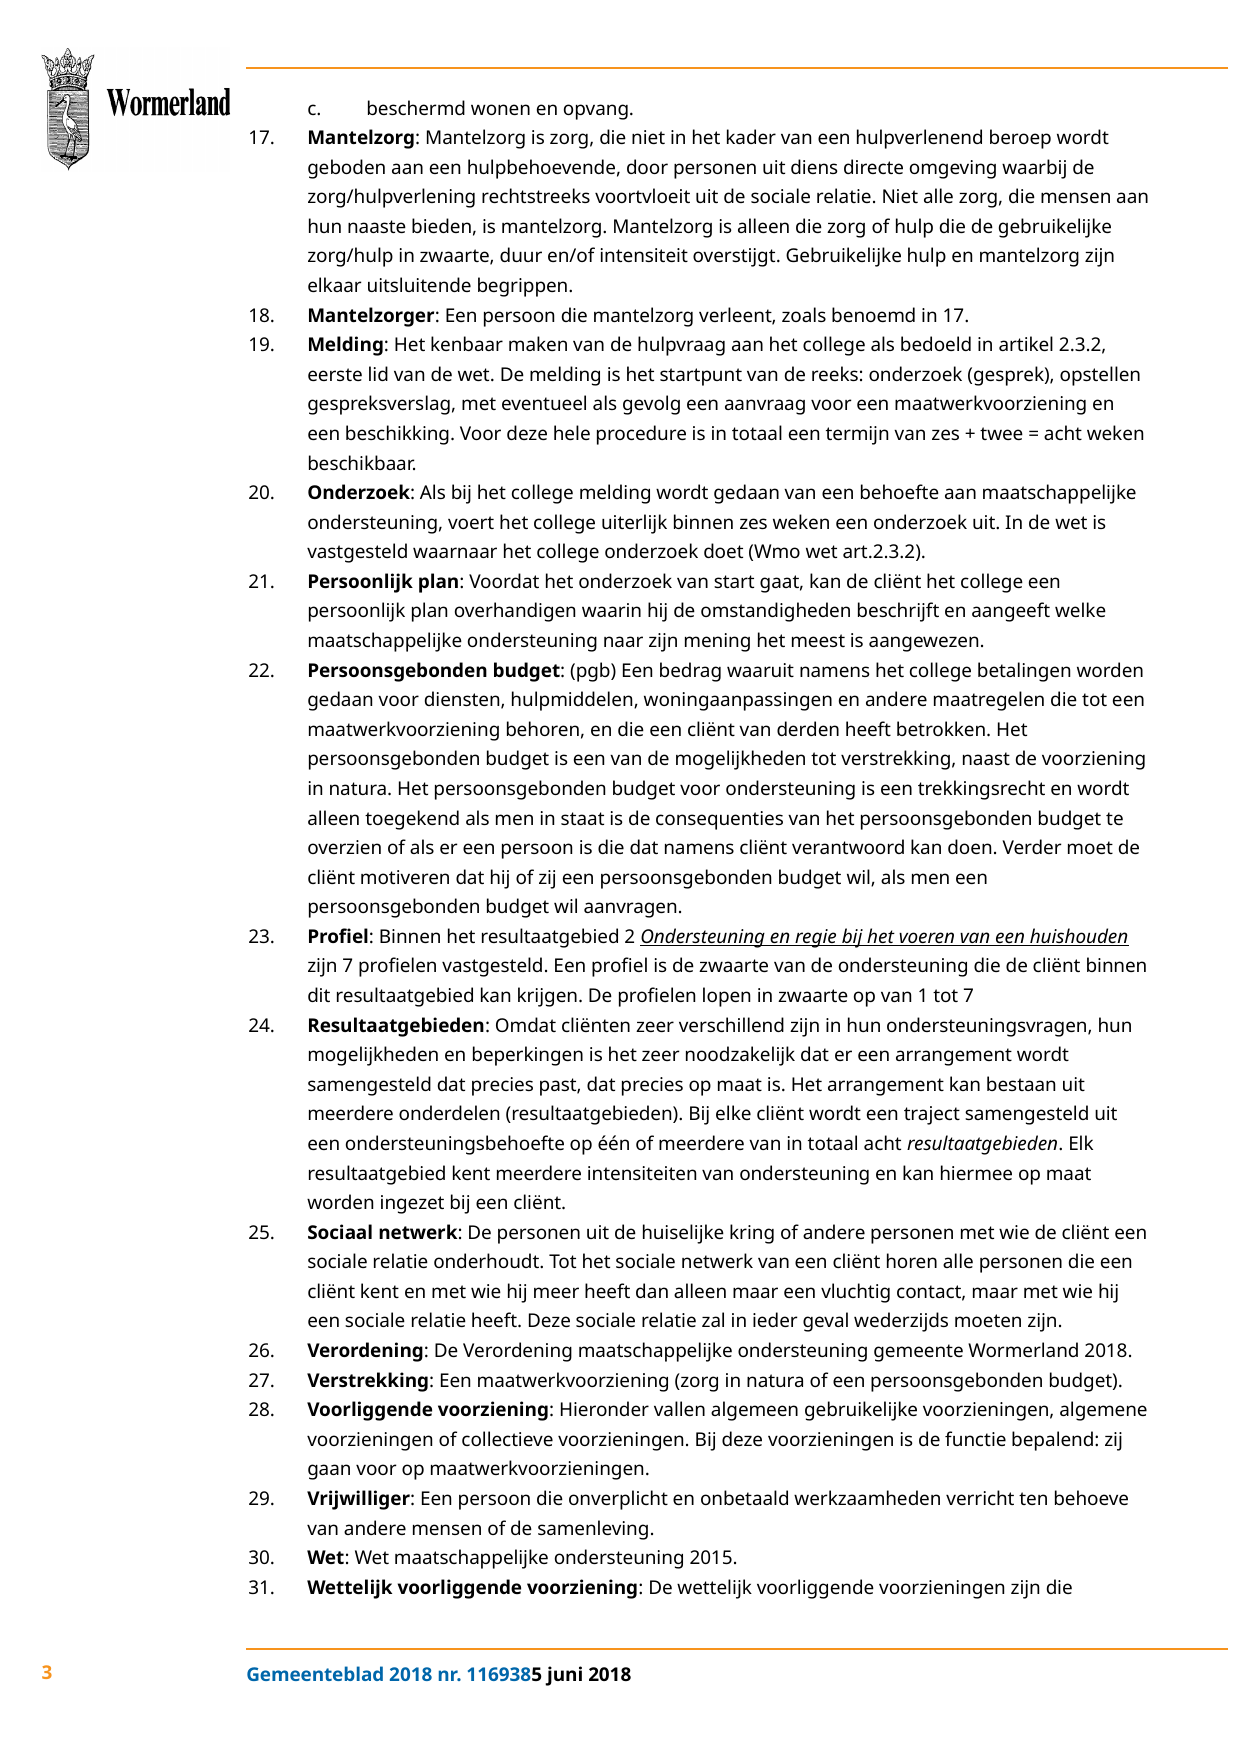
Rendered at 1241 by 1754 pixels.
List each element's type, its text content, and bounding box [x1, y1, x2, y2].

list Onderzoek: Als bij het college melding wordt gedaan van een behoefte aan maatschappelijke ondersteuning, voert het college uiterlijk binnen zes weken een onderzoek uit. In de wet is vastgesteld waarnaar het college onderzoek doet (Wmo wet art.2.3.2). [248, 479, 1152, 564]
picture [41, 47, 231, 172]
list Mantelzorger: Een persoon die mantelzorg verleent, zoals benoemd in 17. [248, 302, 1152, 328]
list Resultaatgebieden: Omdat cliënten zeer verschillend zijn in hun ondersteuningsvragen, hun mogelijkheden en beperkingen is het zeer noodzakelijk dat er een arrangement wordt samengesteld dat precies past, dat precies op maat is. Het arrangement kan bestaan uit meerdere onderdelen (resultaatgebieden). Bij elke cliënt wordt een traject samengesteld uit een ondersteuningsbehoefte op één of meerdere van in totaal acht resultaatgebieden. Elk resultaatgebied kent meerdere intensiteiten van ondersteuning en kan hiermee op maat worden ingezet bij een cliënt. [248, 1012, 1152, 1215]
list Sociaal netwerk: De personen uit de huiselijke kring of andere personen met wie de cliënt een sociale relatie onderhoudt. Tot het sociale netwerk van een cliënt horen alle personen die een cliënt kent en met wie hij meer heeft dan alleen maar een vluchtig contact, maar met wie hij een sociale relatie heeft. Deze sociale relatie zal in ieder geval wederzijds moeten zijn. [248, 1219, 1152, 1333]
list Profiel: Binnen het resultaatgebied 2 Ondersteuning en regie bij het voeren van een huishouden zijn 7 profielen vastgesteld. Een profiel is de zwaarte van de ondersteuning die de cliënt binnen dit resultaatgebied kan krijgen. De profielen lopen in zwaarte op van 1 tot 7 [248, 923, 1152, 1008]
list Mantelzorg: Mantelzorg is zorg, die niet in het kader van een hulpverlenend beroep wordt geboden aan een hulpbehoevende, door personen uit diens directe omgeving waarbij de zorg/hulpverlening rechtstreeks voortvloeit uit de sociale relatie. Niet alle zorg, die mensen aan hun naaste bieden, is mantelzorg. Mantelzorg is alleen die zorg of hulp die de gebruikelijke zorg/hulp in zwaarte, duur en/of intensiteit overstijgt. Gebruikelijke hulp en mantelzorg zijn elkaar uitsluitende begrippen. [248, 124, 1152, 298]
list Persoonlijk plan: Voordat het onderzoek van start gaat, kan de cliënt het college een persoonlijk plan overhandigen waarin hij de omstandigheden beschrijft en aangeeft welke maatschappelijke ondersteuning naar zijn mening het meest is aangewezen. [248, 568, 1152, 653]
list Persoonsgebonden budget: (pgb) Een bedrag waaruit namens het college betalingen worden gedaan voor diensten, hulpmiddelen, woningaanpassingen en andere maatregelen die tot een maatwerkvoorziening behoren, en die een cliënt van derden heeft betrokken. Het persoonsgebonden budget is een van de mogelijkheden tot verstrekking, naast de voorziening in natura. Het persoonsgebonden budget voor ondersteuning is een trekkingsrecht en wordt alleen toegekend als men in staat is de consequenties van het persoonsgebonden budget te overzien of als er een persoon is die dat namens cliënt verantwoord kan doen. Verder moet de cliënt motiveren dat hij of zij een persoonsgebonden budget wil, als men een persoonsgebonden budget wil aanvragen. [248, 657, 1152, 919]
list Wettelijk voorliggende voorziening: De wettelijk voorliggende voorzieningen zijn die [248, 1574, 1152, 1600]
list Verstrekking: Een maatwerkvoorziening (zorg in natura of een persoonsgebonden budget). [248, 1367, 1152, 1393]
list Melding: Het kenbaar maken van de hulpvraag aan het college als bedoeld in artikel 2.3.2, eerste lid van de wet. De melding is het startpunt van de reeks: onderzoek (gesprek), opstellen gespreksverslag, met eventueel als gevolg een aanvraag voor een maatwerkvoorziening en een beschikking. Voor deze hele procedure is in totaal een termijn van zes + twee = acht weken beschikbaar. [248, 331, 1152, 476]
list Vrijwilliger: Een persoon die onverplicht en onbetaald werkzaamheden verricht ten behoeve van andere mensen of de samenleving. [248, 1485, 1152, 1541]
list Voorliggende voorziening: Hieronder vallen algemeen gebruikelijke voorzieningen, algemene voorzieningen of collectieve voorzieningen. Bij deze voorzieningen is de functie bepalend: zij gaan voor op maatwerkvoorzieningen. [248, 1396, 1152, 1481]
list Wet: Wet maatschappelijke ondersteuning 2015. [248, 1544, 1152, 1570]
list beschermd wonen en opvang. [307, 95, 1152, 121]
list Verordening: De Verordening maatschappelijke ondersteuning gemeente Wormerland 2018. [248, 1337, 1152, 1363]
